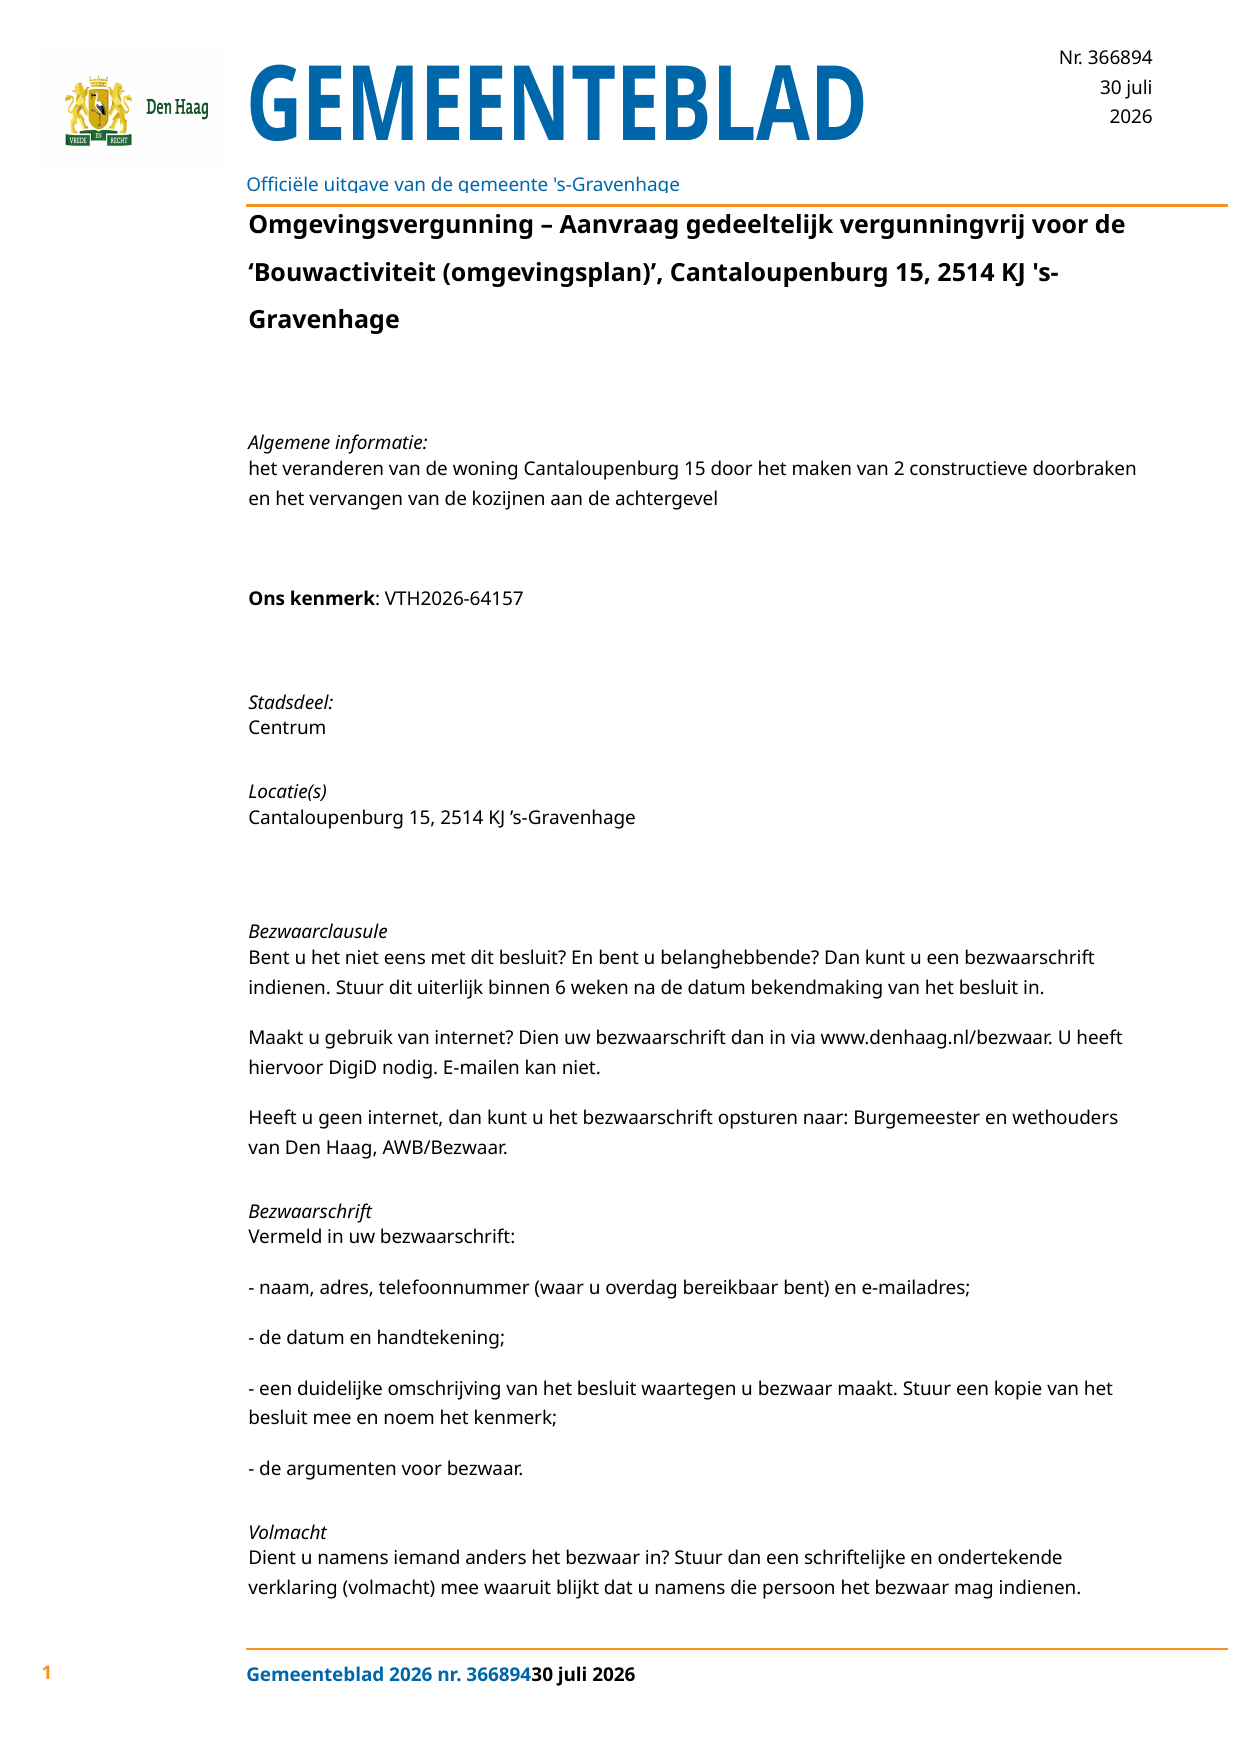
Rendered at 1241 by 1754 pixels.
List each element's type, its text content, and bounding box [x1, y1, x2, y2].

text het veranderen van de woning Cantaloupenburg 15 door het maken van 2 constructieve doorbraken en het vervangen van de kozijnen aan de achtergevel [248, 455, 1152, 511]
text Algemene informatie: [248, 429, 1152, 455]
text Ons kenmerk: VTH2026-64157 [248, 586, 1152, 611]
text Volmacht [248, 1519, 1152, 1544]
text Bezwaarclausule [248, 919, 1152, 944]
picture [41, 47, 231, 172]
text Dient u namens iemand anders het bezwaar in? Stuur dan een schriftelijke en ondertekende verklaring (volmacht) mee waaruit blijkt dat u namens die persoon het bezwaar mag indienen. [248, 1544, 1152, 1600]
text Maakt u gebruik van internet? Dien uw bezwaarschrift dan in via www.denhaag.nl/bezwaar. U heeft hiervoor DigiD nodig. E-mailen kan niet. [248, 1024, 1152, 1080]
text Stadsdeel: [248, 689, 1152, 714]
text Omgevingsvergunning – Aanvraag gedeeltelijk vergunningvrij voor de ‘Bouwactiviteit (omgevingsplan)’, Cantaloupenburg 15, 2514 KJ 's-Gravenhage [248, 207, 1152, 336]
text Bezwaarschrift [248, 1198, 1152, 1224]
text Heeft u geen internet, dan kunt u het bezwaarschrift opsturen naar: Burgemeester en wethouders van Den Haag, AWB/Bezwaar. [248, 1104, 1152, 1160]
text - de datum en handtekening; [248, 1324, 1152, 1350]
text Locatie(s) [248, 778, 1152, 804]
text Vermeld in uw bezwaarschrift: [248, 1224, 1152, 1249]
text - naam, adres, telefoonnummer (waar u overdag bereikbaar bent) en e-mailadres; [248, 1274, 1152, 1300]
text Cantaloupenburg 15, 2514 KJ ’s-Gravenhage [248, 804, 1152, 830]
text Centrum [248, 714, 1152, 740]
text - een duidelijke omschrijving van het besluit waartegen u bezwaar maakt. Stuur een kopie van het besluit mee en noem het kenmerk; [248, 1375, 1152, 1430]
text - de argumenten voor bezwaar. [248, 1455, 1152, 1481]
text Bent u het niet eens met dit besluit? En bent u belanghebbende? Dan kunt u een bezwaarschrift indienen. Stuur dit uiterlijk binnen 6 weken na de datum bekendmaking van het besluit in. [248, 944, 1152, 1000]
